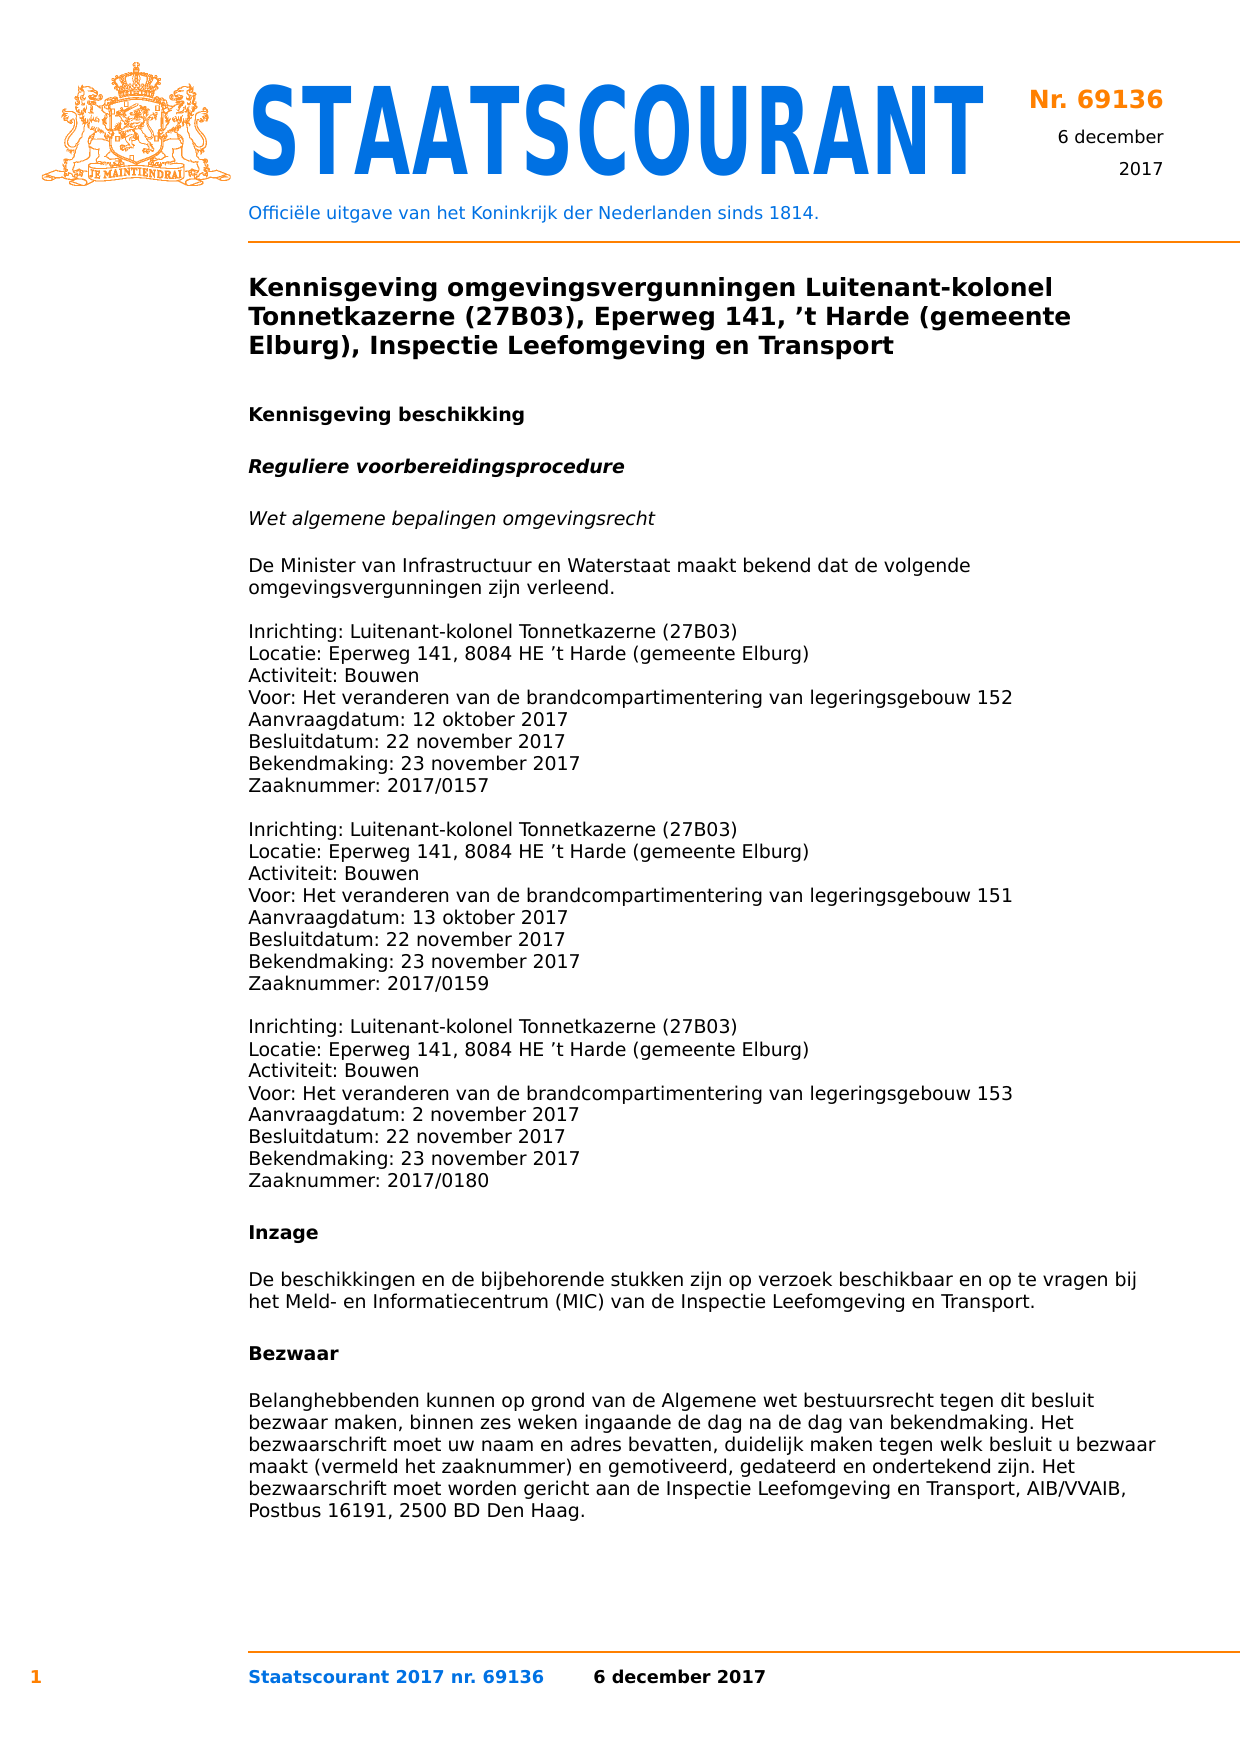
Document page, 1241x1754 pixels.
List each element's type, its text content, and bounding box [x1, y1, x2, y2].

text Aanvraagdatum: 12 oktober 2017 [248, 709, 1163, 731]
table_cell 6 december [998, 121, 1240, 153]
text Aanvraagdatum: 13 oktober 2017 [248, 907, 1163, 929]
subtitle Inzage [248, 1222, 1163, 1244]
text De Minister van Infrastructuur en Waterstaat maakt bekend dat de volgende omgevingsvergunningen zijn verleend. [248, 555, 1163, 599]
text Inrichting: Luitenant-kolonel Tonnetkazerne (27B03) [248, 1016, 1163, 1038]
text Aanvraagdatum: 2 november 2017 [248, 1104, 1163, 1126]
table_header STAATSCOURANT [248, 62, 998, 203]
text Voor: Het veranderen van de brandcompartimentering van legeringsgebouw 153 [248, 1082, 1163, 1104]
text De beschikkingen en de bijbehorende stukken zijn op verzoek beschikbaar en op te vragen bij het Meld- en Informatiecentrum (MIC) van de Inspectie Leefomgeving en Transport. [248, 1269, 1163, 1313]
subtitle Kennisgeving omgevingsvergunningen Luitenant-kolonel Tonnetkazerne (27B03), Eperweg 141, ’t Harde (gemeente Elburg), Inspectie Leefomgeving en Transport [248, 273, 1163, 361]
text Zaaknummer: 2017/0157 [248, 775, 1163, 797]
text Belanghebbenden kunnen op grond van de Algemene wet bestuursrecht tegen dit besluit bezwaar maken, binnen zes weken ingaande de dag na de dag van bekendmaking. Het bezwaarschrift moet uw naam en adres bevatten, duidelijk maken tegen welk besluit u bezwaar maakt (vermeld het zaaknummer) en gemotiveerd, gedateerd en ondertekend zijn. Het bezwaarschrift moet worden gericht aan de Inspectie Leefomgeving en Transport, AIB/VVAIB, Postbus 16191, 2500 BD Den Haag. [248, 1390, 1163, 1522]
text Inrichting: Luitenant-kolonel Tonnetkazerne (27B03) [248, 819, 1163, 841]
text Besluitdatum: 22 november 2017 [248, 731, 1163, 753]
text Besluitdatum: 22 november 2017 [248, 1126, 1163, 1148]
subtitle Kennisgeving beschikking [248, 404, 1163, 426]
text Voor: Het veranderen van de brandcompartimentering van legeringsgebouw 151 [248, 885, 1163, 907]
text Locatie: Eperweg 141, 8084 HE ’t Harde (gemeente Elburg) [248, 1038, 1163, 1060]
text Zaaknummer: 2017/0180 [248, 1170, 1163, 1192]
picture [41, 62, 231, 186]
table_header [25, 62, 248, 241]
subtitle Reguliere voorbereidingsprocedure [248, 456, 1163, 478]
text Zaaknummer: 2017/0159 [248, 973, 1163, 994]
text Voor: Het veranderen van de brandcompartimentering van legeringsgebouw 152 [248, 687, 1163, 709]
text Activiteit: Bouwen [248, 863, 1163, 885]
text Bekendmaking: 23 november 2017 [248, 1148, 1163, 1170]
text Activiteit: Bouwen [248, 1060, 1163, 1082]
text Inrichting: Luitenant-kolonel Tonnetkazerne (27B03) [248, 621, 1163, 643]
text Locatie: Eperweg 141, 8084 HE ’t Harde (gemeente Elburg) [248, 841, 1163, 863]
table_cell Officiële uitgave van het Koninkrijk der Nederlanden sinds 1814. [248, 203, 1240, 241]
text Bekendmaking: 23 november 2017 [248, 951, 1163, 973]
text Activiteit: Bouwen [248, 665, 1163, 687]
table_header Nr. 69136 [998, 62, 1240, 121]
text Bekendmaking: 23 november 2017 [248, 753, 1163, 775]
subtitle Bezwaar [248, 1343, 1163, 1365]
text Locatie: Eperweg 141, 8084 HE ’t Harde (gemeente Elburg) [248, 643, 1163, 665]
text Besluitdatum: 22 november 2017 [248, 929, 1163, 951]
subtitle Wet algemene bepalingen omgevingsrecht [248, 508, 1163, 530]
table_cell 2017 [998, 153, 1240, 203]
